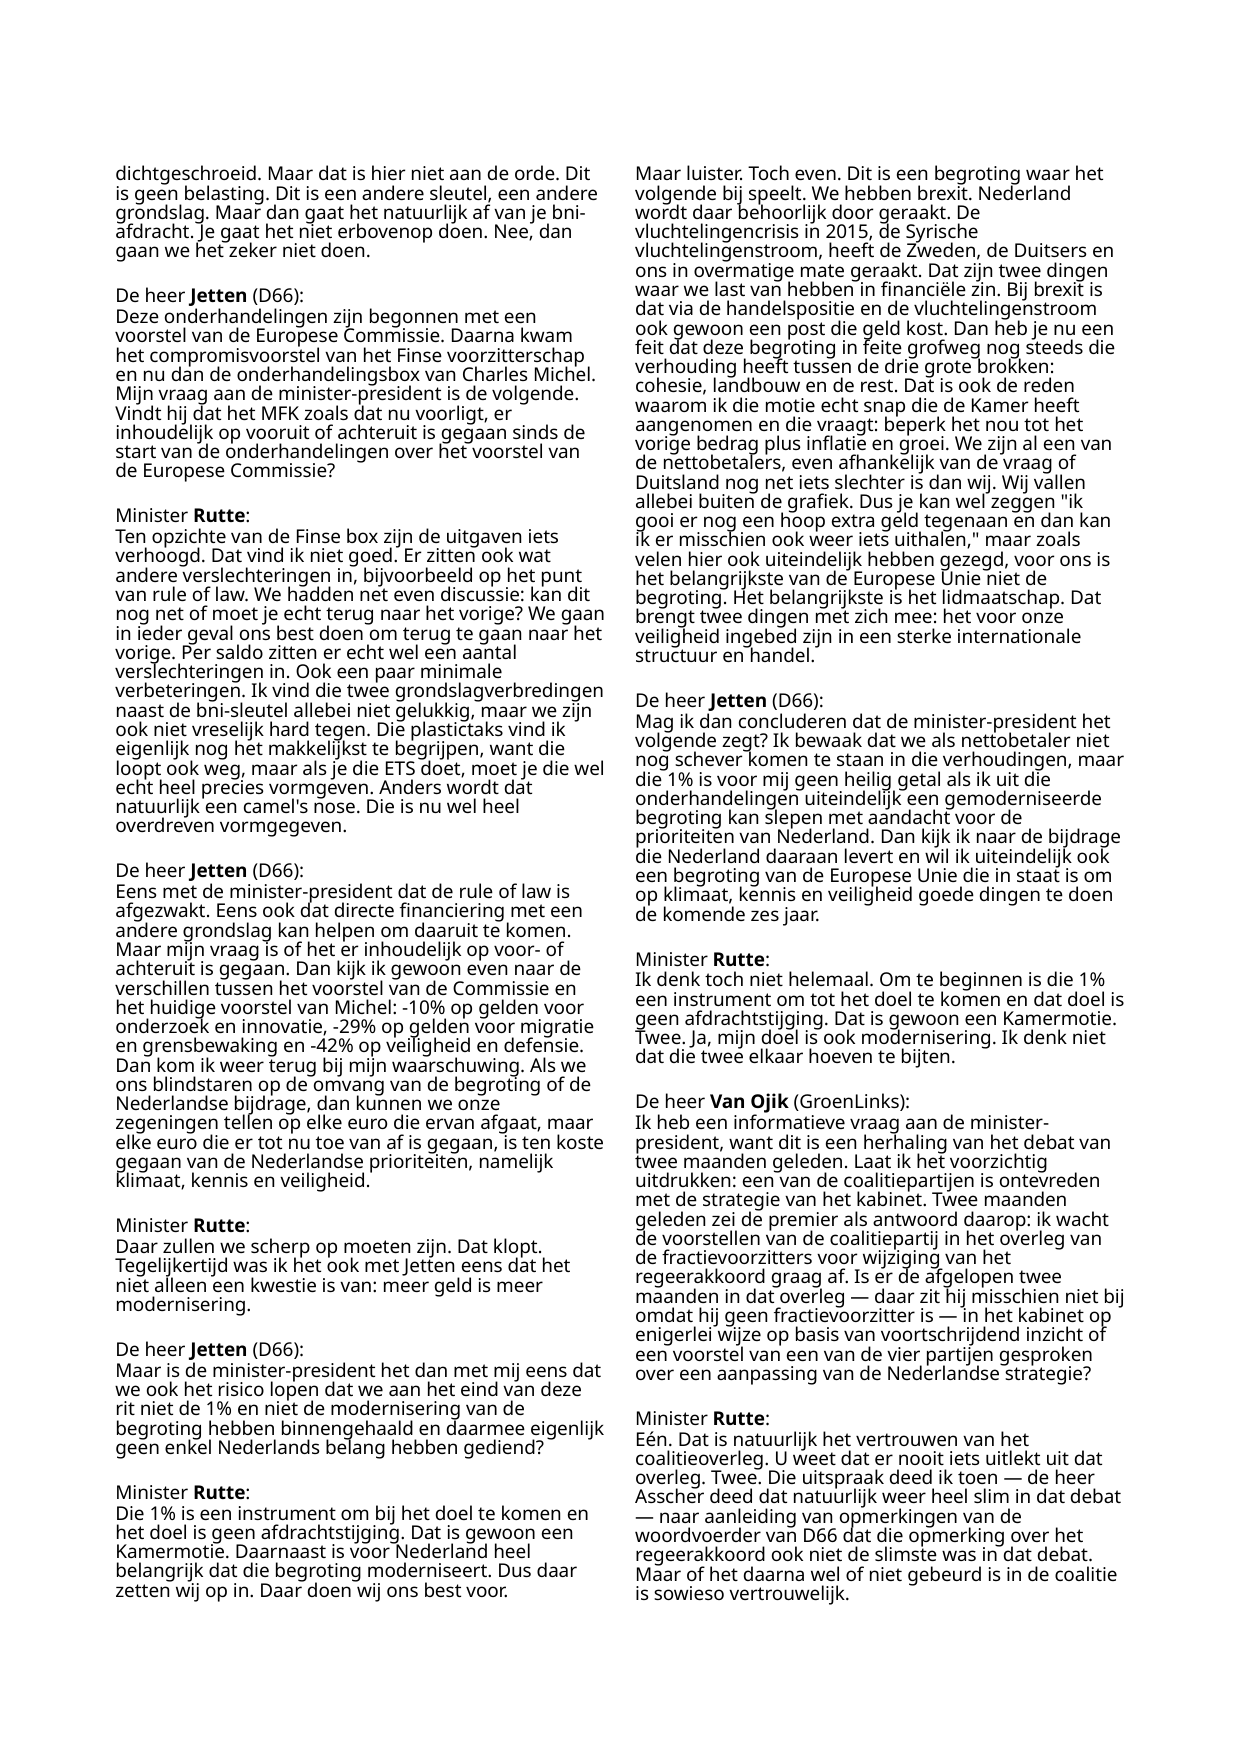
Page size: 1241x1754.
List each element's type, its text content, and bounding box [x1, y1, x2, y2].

text Minister Rutte: [115, 1479, 605, 1504]
text Mag ik dan concluderen dat de minister-president het volgende zegt? Ik bewaak dat we als nettobetaler niet nog schever komen te staan in die verhoudingen, maar die 1% is voor mij geen heilig getal als ik uit die onderhandelingen uiteindelijk een gemoderniseerde begroting kan slepen met aandacht voor de prioriteiten van Nederland. Dan kijk ik naar de bijdrage die Nederland daaraan levert en wil ik uiteindelijk ook een begroting van de Europese Unie die in staat is om op klimaat, kennis en veiligheid goede dingen te doen de komende zes jaar. [635, 713, 1125, 925]
text Minister Rutte: [635, 1405, 1125, 1431]
text Minister Rutte: [115, 1212, 605, 1238]
text Minister Rutte: [115, 502, 605, 528]
text Eén. Dat is natuurlijk het vertrouwen van het coalitieoverleg. U weet dat er nooit iets uitlekt uit dat overleg. Twee. Die uitspraak deed ik toen — de heer Asscher deed dat natuurlijk weer heel slim in dat debat — naar aanleiding van opmerkingen van de woordvoerder van D66 dat die opmerking over het regeerakkoord ook niet de slimste was in dat debat. Maar of het daarna wel of niet gebeurd is in de coalitie is sowieso vertrouwelijk. [635, 1431, 1125, 1604]
text Die 1% is een instrument om bij het doel te komen en het doel is geen afdrachtstijging. Dat is gewoon een Kamermotie. Daarnaast is voor Nederland heel belangrijk dat die begroting moderniseert. Dus daar zetten wij op in. Daar doen wij ons best voor. [115, 1504, 605, 1601]
text Eens met de minister-president dat de rule of law is afgezwakt. Eens ook dat directe financiering met een andere grondslag kan helpen om daaruit te komen. Maar mijn vraag is of het er inhoudelijk op voor- of achteruit is gegaan. Dan kijk ik gewoon even naar de verschillen tussen het voorstel van de Commissie en het huidige voorstel van Michel: -10% op gelden voor onderzoek en innovatie, -29% op gelden voor migratie en grensbewaking en -42% op veiligheid en defensie. Dan kom ik weer terug bij mijn waarschuwing. Als we ons blindstaren op de omvang van de begroting of de Nederlandse bijdrage, dan kunnen we onze zegeningen tellen op elke euro die ervan afgaat, maar elke euro die er tot nu toe van af is gegaan, is ten koste gegaan van de Nederlandse prioriteiten, namelijk klimaat, kennis en veiligheid. [115, 883, 605, 1191]
text De heer Jetten (D66): [115, 857, 605, 883]
text De heer Jetten (D66): [115, 282, 605, 308]
text Maar is de minister-president het dan met mij eens dat we ook het risico lopen dat we aan het eind van deze rit niet de 1% en niet de modernisering van de begroting hebben binnengehaald en daarmee eigenlijk geen enkel Nederlands belang hebben gediend? [115, 1362, 605, 1458]
text De heer Van Ojik (GroenLinks): [635, 1089, 1125, 1114]
text Ten opzichte van de Finse box zijn de uitgaven iets verhoogd. Dat vind ik niet goed. Er zitten ook wat andere verslechteringen in, bijvoorbeeld op het punt van rule of law. We hadden net even discussie: kan dit nog net of moet je echt terug naar het vorige? We gaan in ieder geval ons best doen om terug te gaan naar het vorige. Per saldo zitten er echt wel een aantal verslechteringen in. Ook een paar minimale verbeteringen. Ik vind die twee grondslagverbredingen naast de bni-sleutel allebei niet gelukkig, maar we zijn ook niet vreselijk hard tegen. Die plastictaks vind ik eigenlijk nog het makkelijkst te begrijpen, want die loopt ook weg, maar als je die ETS doet, moet je die wel echt heel precies vormgeven. Anders wordt dat natuurlijk een camel's nose. Die is nu wel heel overdreven vormgegeven. [115, 528, 605, 837]
text De heer Jetten (D66): [115, 1336, 605, 1362]
text Daar zullen we scherp op moeten zijn. Dat klopt. Tegelijkertijd was ik het ook met Jetten eens dat het niet alleen een kwestie is van: meer geld is meer modernisering. [115, 1238, 605, 1315]
text Ik denk toch niet helemaal. Om te beginnen is die 1% een instrument om tot het doel te komen en dat doel is geen afdrachtstijging. Dat is gewoon een Kamermotie. Twee. Ja, mijn doel is ook modernisering. Ik denk niet dat die twee elkaar hoeven te bijten. [635, 971, 1125, 1068]
text Ik heb een informatieve vraag aan de minister-president, want dit is een herhaling van het debat van twee maanden geleden. Laat ik het voorzichtig uitdrukken: een van de coalitiepartijen is ontevreden met de strategie van het kabinet. Twee maanden geleden zei de premier als antwoord daarop: ik wacht de voorstellen van de coalitiepartij in het overleg van de fractievoorzitters voor wijziging van het regeerakkoord graag af. Is er de afgelopen twee maanden in dat overleg — daar zit hij misschien niet bij omdat hij geen fractievoorzitter is — in het kabinet op enigerlei wijze op basis van voortschrijdend inzicht of een voorstel van een van de vier partijen gesproken over een aanpassing van de Nederlandse strategie? [635, 1114, 1125, 1384]
text dichtgeschroeid. Maar dat is hier niet aan de orde. Dit is geen belasting. Dit is een andere sleutel, een andere grondslag. Maar dan gaat het natuurlijk af van je bni-afdracht. Je gaat het niet erbovenop doen. Nee, dan gaan we het zeker niet doen. [115, 165, 605, 262]
text De heer Jetten (D66): [635, 687, 1125, 713]
text Maar luister. Toch even. Dit is een begroting waar het volgende bij speelt. We hebben brexit. Nederland wordt daar behoorlijk door geraakt. De vluchtelingencrisis in 2015, de Syrische vluchtelingenstroom, heeft de Zweden, de Duitsers en ons in overmatige mate geraakt. Dat zijn twee dingen waar we last van hebben in financiële zin. Bij brexit is dat via de handelspositie en de vluchtelingenstroom ook gewoon een post die geld kost. Dan heb je nu een feit dat deze begroting in feite grofweg nog steeds die verhouding heeft tussen de drie grote brokken: cohesie, landbouw en de rest. Dat is ook de reden waarom ik die motie echt snap die de Kamer heeft aangenomen en die vraagt: beperk het nou tot het vorige bedrag plus inflatie en groei. We zijn al een van de nettobetalers, even afhankelijk van de vraag of Duitsland nog net iets slechter is dan wij. Wij vallen allebei buiten de grafiek. Dus je kan wel zeggen "ik gooi er nog een hoop extra geld tegenaan en dan kan ik er misschien ook weer iets uithalen," maar zoals velen hier ook uiteindelijk hebben gezegd, voor ons is het belangrijkste van de Europese Unie niet de begroting. Het belangrijkste is het lidmaatschap. Dat brengt twee dingen met zich mee: het voor onze veiligheid ingebed zijn in een sterke internationale structuur en handel. [635, 165, 1125, 666]
text Minister Rutte: [635, 946, 1125, 971]
text Deze onderhandelingen zijn begonnen met een voorstel van de Europese Commissie. Daarna kwam het compromisvoorstel van het Finse voorzitterschap en nu dan de onderhandelingsbox van Charles Michel. Mijn vraag aan de minister-president is de volgende. Vindt hij dat het MFK zoals dat nu voorligt, er inhoudelijk op vooruit of achteruit is gegaan sinds de start van de onderhandelingen over het voorstel van de Europese Commissie? [115, 308, 605, 482]
